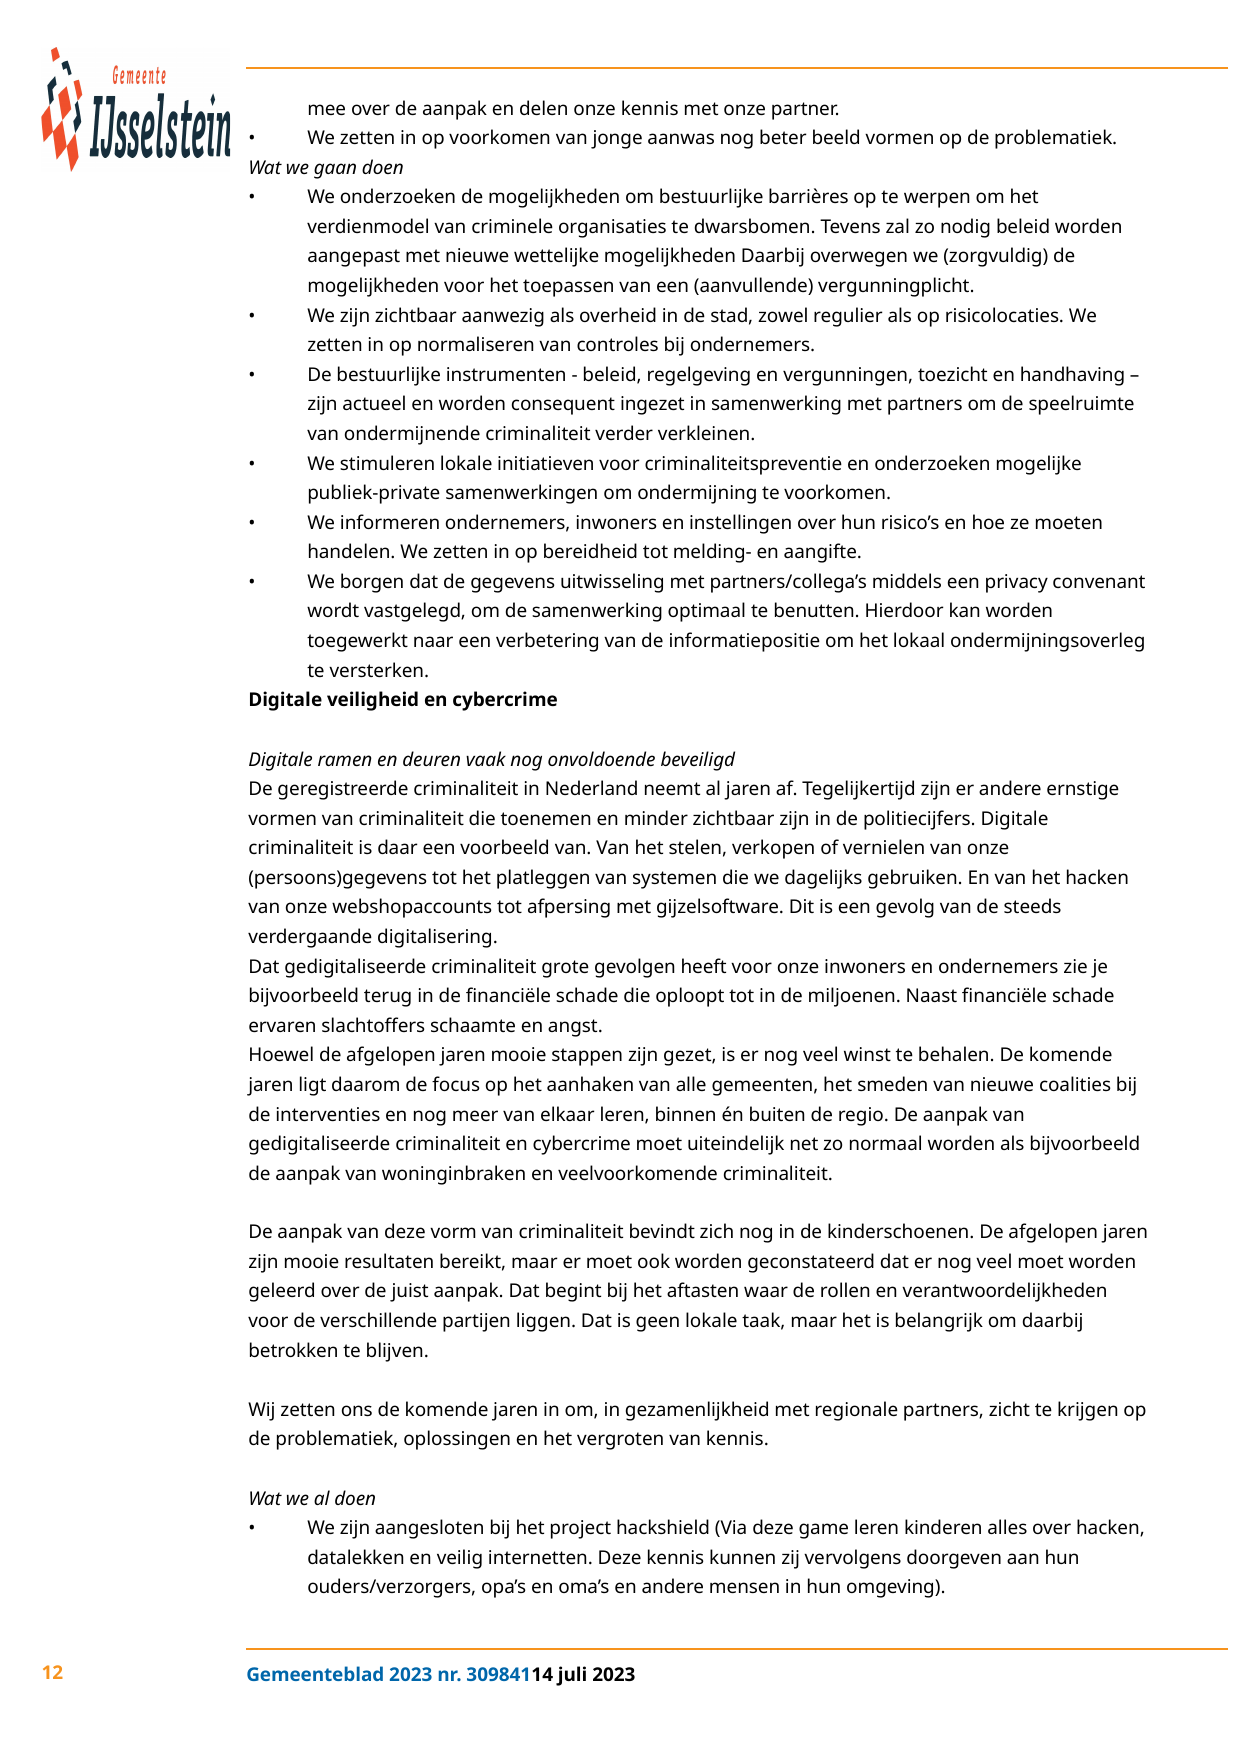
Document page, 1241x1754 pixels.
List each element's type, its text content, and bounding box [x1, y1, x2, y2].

list We borgen dat de gegevens uitwisseling met partners/collega’s middels een privacy convenant wordt vastgelegd, om de samenwerking optimaal te benutten. Hierdoor kan worden toegewerkt naar een verbetering van de informatiepositie om het lokaal ondermijningsoverleg te versterken. [248, 568, 1152, 683]
list We zijn zichtbaar aanwezig als overheid in de stad, zowel regulier als op risicolocaties. We zetten in op normaliseren van controles bij ondernemers. [248, 302, 1152, 357]
list We stimuleren lokale initiatieven voor criminaliteitspreventie en onderzoeken mogelijke publiek-private samenwerkingen om ondermijning te voorkomen. [248, 450, 1152, 505]
text Digitale veiligheid en cybercrime [248, 686, 1152, 712]
picture [41, 47, 231, 172]
text Wat we al doen [248, 1485, 1152, 1510]
list We zijn aangesloten bij het project hackshield (Via deze game leren kinderen alles over hacken, datalekken en veilig internetten. Deze kennis kunnen zij vervolgens doorgeven aan hun ouders/verzorgers, opa’s en oma’s en andere mensen in hun omgeving). [248, 1514, 1152, 1599]
list We onderzoeken de mogelijkheden om bestuurlijke barrières op te werpen om het verdienmodel van criminele organisaties te dwarsbomen. Tevens zal zo nodig beleid worden aangepast met nieuwe wettelijke mogelijkheden Daarbij overwegen we (zorgvuldig) de mogelijkheden voor het toepassen van een (aanvullende) vergunningplicht. [248, 183, 1152, 298]
list We informeren ondernemers, inwoners en instellingen over hun risico’s en hoe ze moeten handelen. We zetten in op bereidheid tot melding- en aangifte. [248, 509, 1152, 564]
text De aanpak van deze vorm van criminaliteit bevindt zich nog in de kinderschoenen. De afgelopen jaren zijn mooie resultaten bereikt, maar er moet ook worden geconstateerd dat er nog veel moet worden geleerd over de juist aanpak. Dat begint bij het aftasten waar de rollen en verantwoordelijkheden voor de verschillende partijen liggen. Dat is geen lokale taak, maar het is belangrijk om daarbij betrokken te blijven. [248, 1218, 1152, 1362]
table_header Digitale ramen en deuren vaak nog onvoldoende beveiligd De geregistreerde criminaliteit in Nederland neemt al jaren af. Tegelijkertijd zijn er andere ernstige vormen van criminaliteit die toenemen en minder zichtbaar zijn in de politiecijfers. Digitale criminaliteit is daar een voorbeeld van. Van het stelen, verkopen of vernielen van onze (persoons)gegevens tot het platleggen van systemen die we dagelijks gebruiken. En van het hacken van onze webshopaccounts tot afpersing met gijzelsoftware. Dit is een gevolg van de steeds verdergaande digitalisering. Dat gedigitaliseerde criminaliteit grote gevolgen heeft voor onze inwoners en ondernemers zie je bijvoorbeeld terug in de financiële schade die oploopt tot in de miljoenen. Naast financiële schade ervaren slachtoffers schaamte en angst. Hoewel de afgelopen jaren mooie stappen zijn gezet, is er nog veel winst te behalen. De komende jaren ligt daarom de focus op het aanhaken van alle gemeenten, het smeden van nieuwe coalities bij de interventies en nog meer van elkaar leren, binnen én buiten de regio. De aanpak van gedigitaliseerde criminaliteit en cybercrime moet uiteindelijk net zo normaal worden als bijvoorbeeld de aanpak van woninginbraken en veelvoorkomende criminaliteit. [248, 746, 1152, 1186]
list De bestuurlijke instrumenten - beleid, regelgeving en vergunningen, toezicht en handhaving – zijn actueel en worden consequent ingezet in samenwerking met partners om de speelruimte van ondermijnende criminaliteit verder verkleinen. [248, 361, 1152, 446]
text Wat we gaan doen [248, 154, 1152, 180]
list We zetten in op voorkomen van jonge aanwas nog beter beeld vormen op de problematiek. [248, 124, 1152, 150]
text Wij zetten ons de komende jaren in om, in gezamenlijkheid met regionale partners, zicht te krijgen op de problematiek, oplossingen en het vergroten van kennis. [248, 1396, 1152, 1451]
list mee over de aanpak en delen onze kennis met onze partner. [248, 95, 1152, 121]
